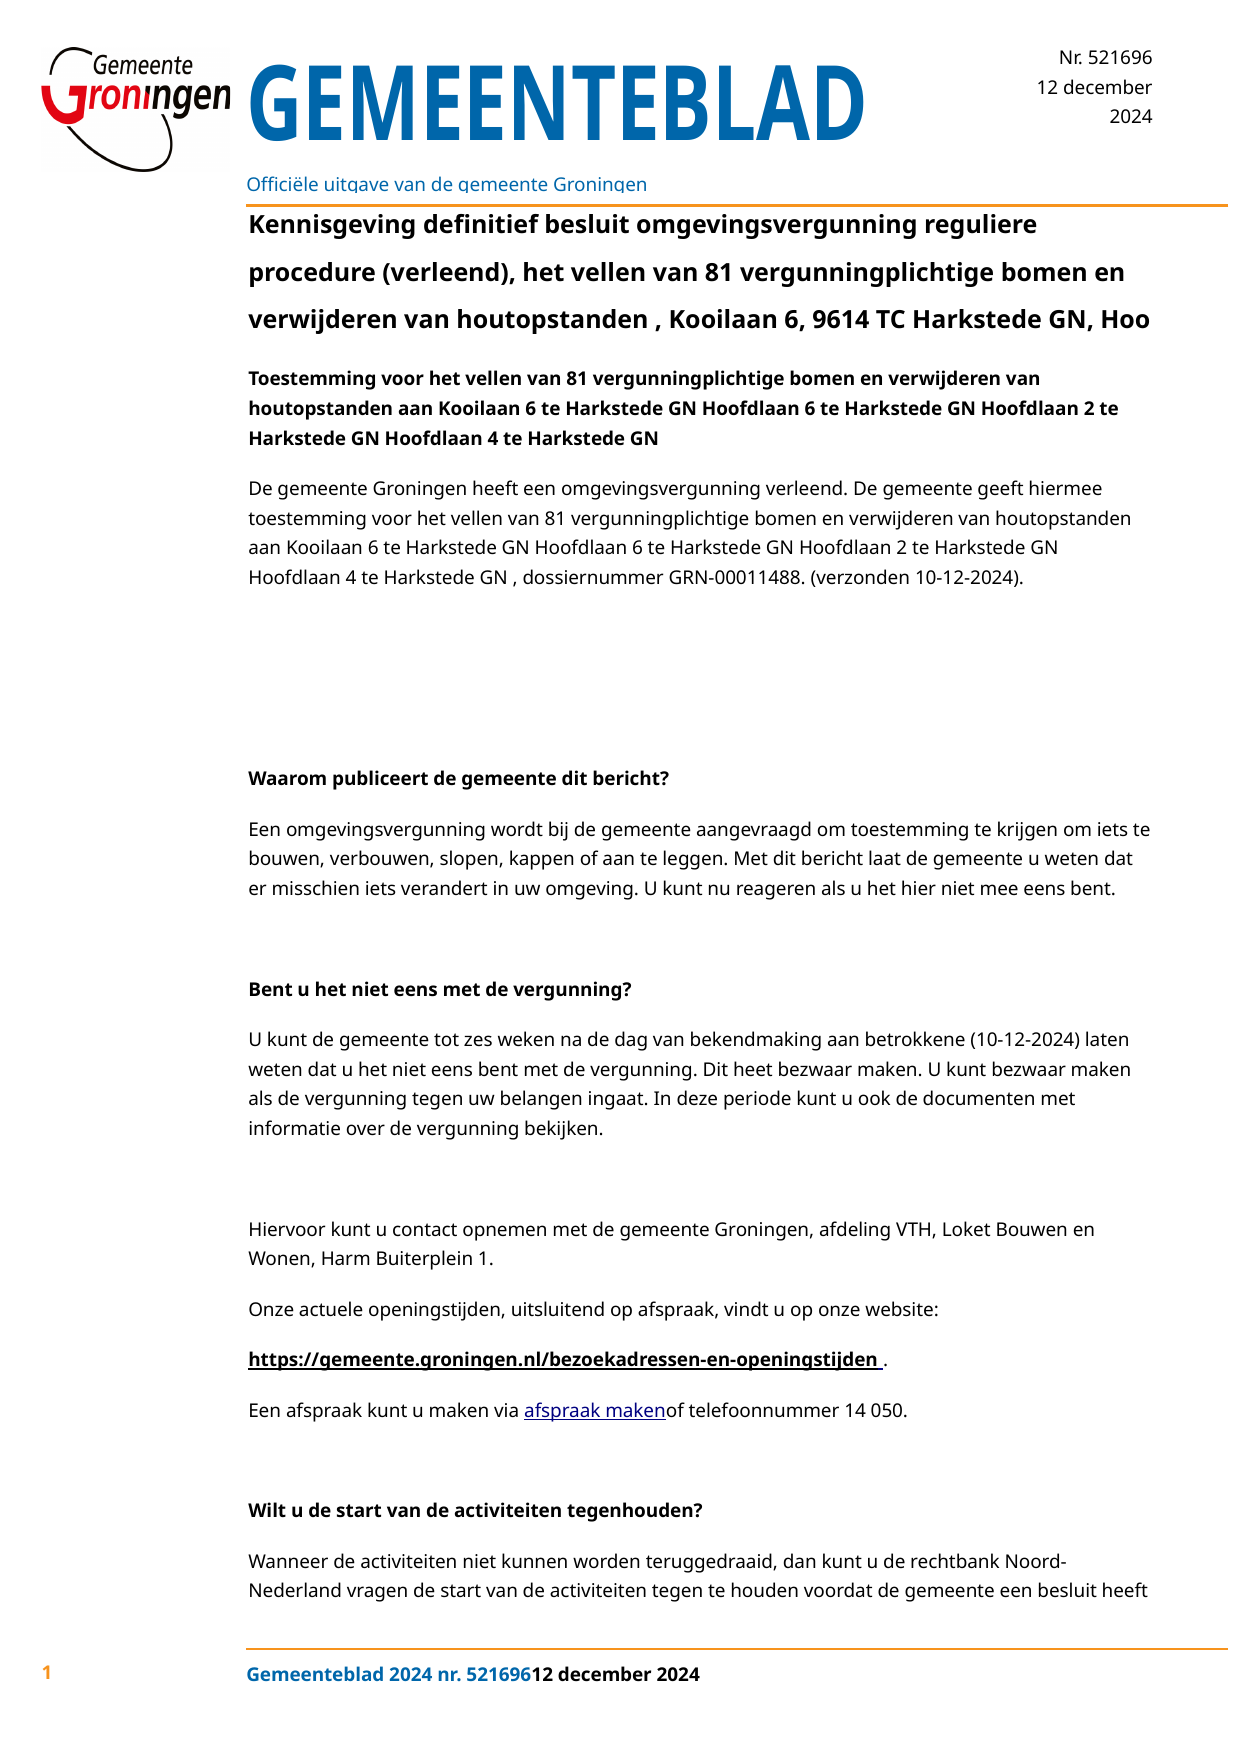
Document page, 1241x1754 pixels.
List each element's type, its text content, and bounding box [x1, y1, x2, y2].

text Kennisgeving definitief besluit omgevingsvergunning reguliere procedure (verleend), het vellen van 81 vergunningplichtige bomen en verwijderen van houtopstanden , Kooilaan 6, 9614 TC Harkstede GN, Hoo [248, 207, 1152, 336]
text Wilt u de start van de activiteiten tegenhouden? [248, 1498, 1152, 1523]
text De gemeente Groningen heeft een omgevingsvergunning verleend. De gemeente geeft hiermee toestemming voor het vellen van 81 vergunningplichtige bomen en verwijderen van houtopstanden aan Kooilaan 6 te Harkstede GN Hoofdlaan 6 te Harkstede GN Hoofdlaan 2 te Harkstede GN Hoofdlaan 4 te Harkstede GN , dossiernummer GRN-00011488. (verzonden 10-12-2024). [248, 475, 1152, 589]
text Hiervoor kunt u contact opnemen met de gemeente Groningen, afdeling VTH, Loket Bouwen en Wonen, Harm Buiterplein 1. [248, 1216, 1152, 1271]
text Toestemming voor het vellen van 81 vergunningplichtige bomen en verwijderen van houtopstanden aan Kooilaan 6 te Harkstede GN Hoofdlaan 6 te Harkstede GN Hoofdlaan 2 te Harkstede GN Hoofdlaan 4 te Harkstede GN [248, 366, 1152, 450]
text Wanneer de activiteiten niet kunnen worden teruggedraaid, dan kunt u de rechtbank Noord-Nederland vragen de start van de activiteiten tegen te houden voordat de gemeente een besluit heeft [248, 1548, 1152, 1603]
text Bent u het niet eens met de vergunning? [248, 976, 1152, 1002]
text https://gemeente.groningen.nl/bezoekadressen-en-openingstijden . [248, 1346, 1152, 1372]
text Een omgevingsvergunning wordt bij de gemeente aangevraagd om toestemming te krijgen om iets te bouwen, verbouwen, slopen, kappen of aan te leggen. Met dit bericht laat de gemeente u weten dat er misschien iets verandert in uw omgeving. U kunt nu reageren als u het hier niet mee eens bent. [248, 816, 1152, 901]
text U kunt de gemeente tot zes weken na de dag van bekendmaking aan betrokkene (10-12-2024) laten weten dat u het niet eens bent met de vergunning. Dit heet bezwaar maken. U kunt bezwaar maken als de vergunning tegen uw belangen ingaat. In deze periode kunt u ook de documenten met informatie over de vergunning bekijken. [248, 1026, 1152, 1141]
text Een afspraak kunt u maken via afspraak makenof telefoonnummer 14 050. [248, 1397, 1152, 1422]
text Onze actuele openingstijden, uitsluitend op afspraak, vindt u op onze website: [248, 1296, 1152, 1322]
picture [41, 47, 231, 172]
text Waarom publiceert de gemeente dit bericht? [248, 766, 1152, 791]
